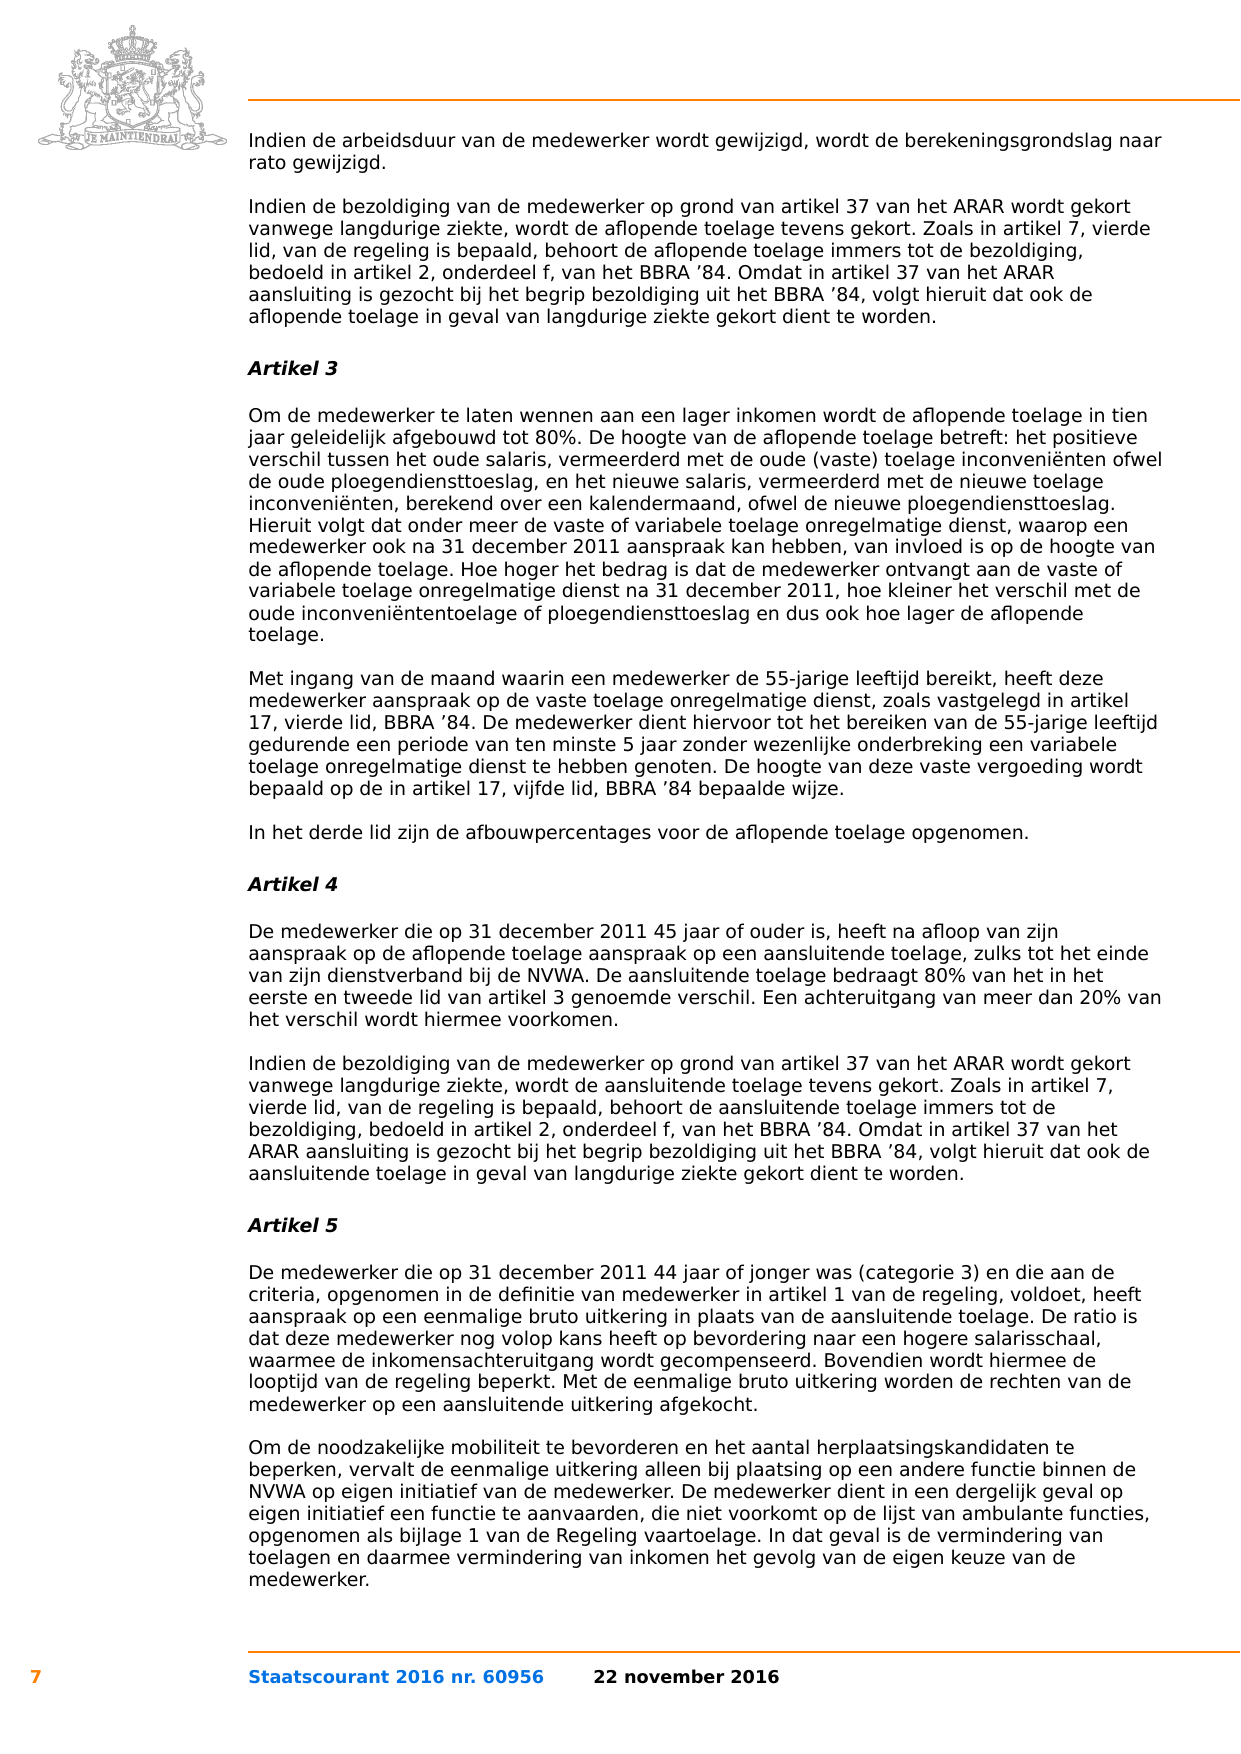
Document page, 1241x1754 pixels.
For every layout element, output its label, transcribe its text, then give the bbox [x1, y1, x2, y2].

text Met ingang van de maand waarin een medewerker de 55-jarige leeftijd bereikt, heeft deze medewerker aanspraak op de vaste toelage onregelmatige dienst, zoals vastgelegd in artikel 17, vierde lid, BBRA ’84. De medewerker dient hiervoor tot het bereiken van de 55-jarige leeftijd gedurende een periode van ten minste 5 jaar zonder wezenlijke onderbreking een variabele toelage onregelmatige dienst te hebben genoten. De hoogte van deze vaste vergoeding wordt bepaald op de in artikel 17, vijfde lid, BBRA ’84 bepaalde wijze. [248, 668, 1163, 800]
text De medewerker die op 31 december 2011 45 jaar of ouder is, heeft na afloop van zijn aanspraak op de aflopende toelage aanspraak op een aansluitende toelage, zulks tot het einde van zijn dienstverband bij de NVWA. De aansluitende toelage bedraagt 80% van het in het eerste en tweede lid van artikel 3 genoemde verschil. Een achteruitgang van meer dan 20% van het verschil wordt hiermee voorkomen. [248, 921, 1163, 1031]
text Indien de bezoldiging van de medewerker op grond van artikel 37 van het ARAR wordt gekort vanwege langdurige ziekte, wordt de aflopende toelage tevens gekort. Zoals in artikel 7, vierde lid, van de regeling is bepaald, behoort de aflopende toelage immers tot de bezoldiging, bedoeld in artikel 2, onderdeel f, van het BBRA ’84. Omdat in artikel 37 van het ARAR aansluiting is gezocht bij het begrip bezoldiging uit het BBRA ’84, volgt hieruit dat ook de aflopende toelage in geval van langdurige ziekte gekort dient te worden. [248, 196, 1163, 328]
subtitle Artikel 5 [248, 1214, 1163, 1237]
text Om de noodzakelijke mobiliteit te bevorderen en het aantal herplaatsingskandidaten te beperken, vervalt de eenmalige uitkering alleen bij plaatsing op een andere functie binnen de NVWA op eigen initiatief van de medewerker. De medewerker dient in een dergelijk geval op eigen initiatief een functie te aanvaarden, die niet voorkomt op de lijst van ambulante functies, opgenomen als bijlage 1 van de Regeling vaartoelage. In dat geval is de vermindering van toelagen en daarmee vermindering van inkomen het gevolg van de eigen keuze van de medewerker. [248, 1437, 1163, 1591]
text Indien de arbeidsduur van de medewerker wordt gewijzigd, wordt de berekeningsgrondslag naar rato gewijzigd. [248, 130, 1163, 174]
subtitle Artikel 3 [248, 358, 1163, 379]
text De medewerker die op 31 december 2011 44 jaar of jonger was (categorie 3) en die aan de criteria, opgenomen in de definitie van medewerker in artikel 1 van de regeling, voldoet, heeft aanspraak op een eenmalige bruto uitkering in plaats van de aansluitende toelage. De ratio is dat deze medewerker nog volop kans heeft op bevordering naar een hogere salarisschaal, waarmee de inkomensachteruitgang wordt gecompenseerd. Bovendien wordt hiermee de looptijd van de regeling beperkt. Met de eenmalige bruto uitkering worden de rechten van de medewerker op een aansluitende uitkering afgekocht. [248, 1262, 1163, 1415]
subtitle Artikel 4 [248, 874, 1163, 896]
text Om de medewerker te laten wennen aan een lager inkomen wordt de aflopende toelage in tien jaar geleidelijk afgebouwd tot 80%. De hoogte van de aflopende toelage betreft: het positieve verschil tussen het oude salaris, vermeerderd met de oude (vaste) toelage inconveniënten ofwel de oude ploegendiensttoeslag, en het nieuwe salaris, vermeerderd met de nieuwe toelage inconveniënten, berekend over een kalendermaand, ofwel de nieuwe ploegendiensttoeslag. Hieruit volgt dat onder meer de vaste of variabele toelage onregelmatige dienst, waarop een medewerker ook na 31 december 2011 aanspraak kan hebben, van invloed is op de hoogte van de aflopende toelage. Hoe hoger het bedrag is dat de medewerker ontvangt aan de vaste of variabele toelage onregelmatige dienst na 31 december 2011, hoe kleiner het verschil met de oude inconveniëntentoelage of ploegendiensttoeslag en dus ook hoe lager de aflopende toelage. [248, 404, 1163, 646]
picture [38, 25, 227, 150]
text In het derde lid zijn de afbouwpercentages voor de aflopende toelage opgenomen. [248, 822, 1163, 844]
text Indien de bezoldiging van de medewerker op grond van artikel 37 van het ARAR wordt gekort vanwege langdurige ziekte, wordt de aansluitende toelage tevens gekort. Zoals in artikel 7, vierde lid, van de regeling is bepaald, behoort de aansluitende toelage immers tot de bezoldiging, bedoeld in artikel 2, onderdeel f, van het BBRA ’84. Omdat in artikel 37 van het ARAR aansluiting is gezocht bij het begrip bezoldiging uit het BBRA ’84, volgt hieruit dat ook de aansluitende toelage in geval van langdurige ziekte gekort dient te worden. [248, 1053, 1163, 1184]
